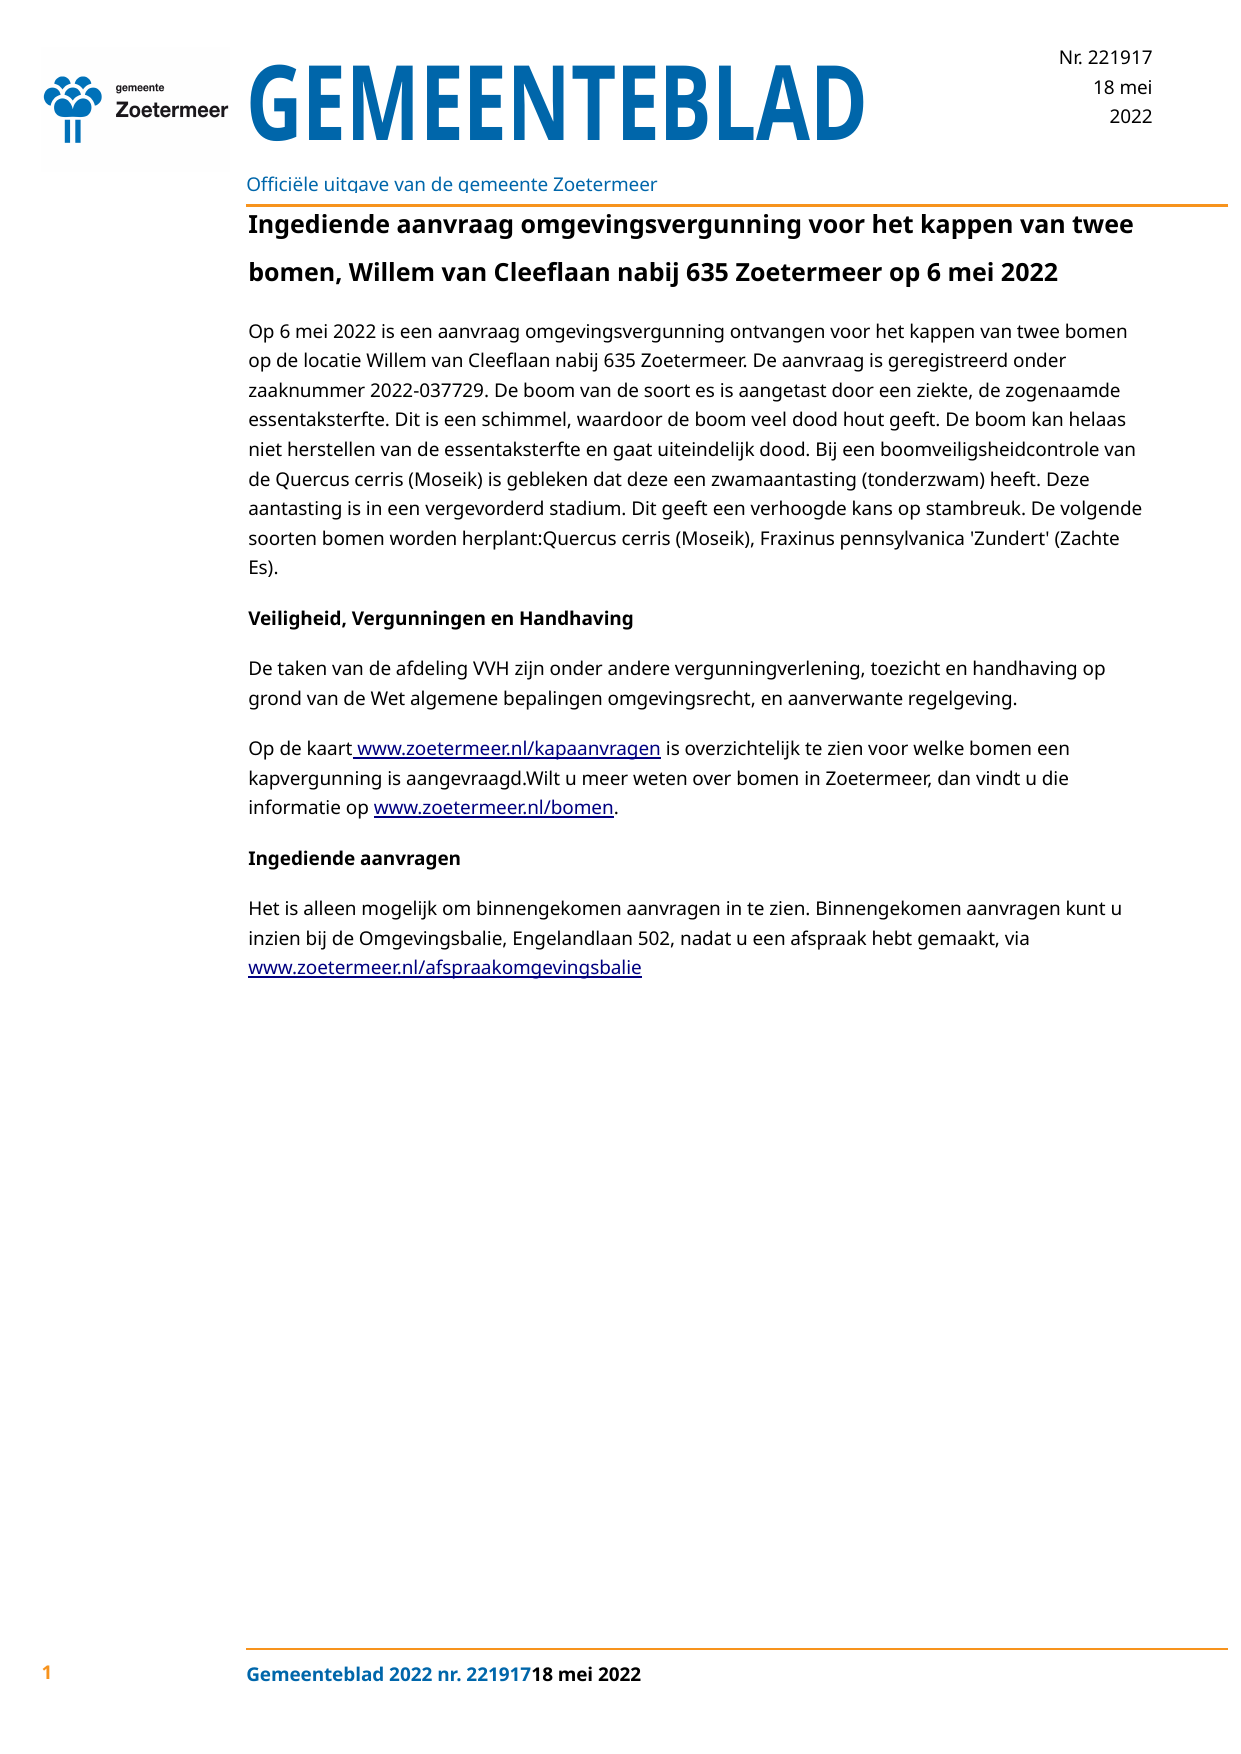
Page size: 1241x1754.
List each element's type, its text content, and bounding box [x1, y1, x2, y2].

text Veiligheid, Vergunningen en Handhaving [248, 605, 1152, 631]
text Het is alleen mogelijk om binnengekomen aanvragen in te zien. Binnengekomen aanvragen kunt u inzien bij de Omgevingsbalie, Engelandlaan 502, nadat u een afspraak hebt gemaakt, via www.zoetermeer.nl/afspraakomgevingsbalie [248, 895, 1152, 980]
picture [41, 47, 231, 172]
text Ingediende aanvragen [248, 845, 1152, 871]
text Op de kaart www.zoetermeer.nl/kapaanvragen is overzichtelijk te zien voor welke bomen een kapvergunning is aangevraagd.Wilt u meer weten over bomen in Zoetermeer, dan vindt u die informatie op www.zoetermeer.nl/bomen. [248, 735, 1152, 820]
text Op 6 mei 2022 is een aanvraag omgevingsvergunning ontvangen voor het kappen van twee bomen op de locatie Willem van Cleeflaan nabij 635 Zoetermeer. De aanvraag is geregistreerd onder zaaknummer 2022-037729. De boom van de soort es is aangetast door een ziekte, de zogenaamde essentaksterfte. Dit is een schimmel, waardoor de boom veel dood hout geeft. De boom kan helaas niet herstellen van de essentaksterfte en gaat uiteindelijk dood. Bij een boomveiligsheidcontrole van de Quercus cerris (Moseik) is gebleken dat deze een zwamaantasting (tonderzwam) heeft. Deze aantasting is in een vergevorderd stadium. Dit geeft een verhoogde kans op stambreuk. De volgende soorten bomen worden herplant:Quercus cerris (Moseik), Fraxinus pennsylvanica 'Zundert' (Zachte Es). [248, 318, 1152, 580]
text De taken van de afdeling VVH zijn onder andere vergunningverlening, toezicht en handhaving op grond van de Wet algemene bepalingen omgevingsrecht, en aanverwante regelgeving. [248, 655, 1152, 711]
text Ingediende aanvraag omgevingsvergunning voor het kappen van twee bomen, Willem van Cleeflaan nabij 635 Zoetermeer op 6 mei 2022 [248, 207, 1152, 288]
